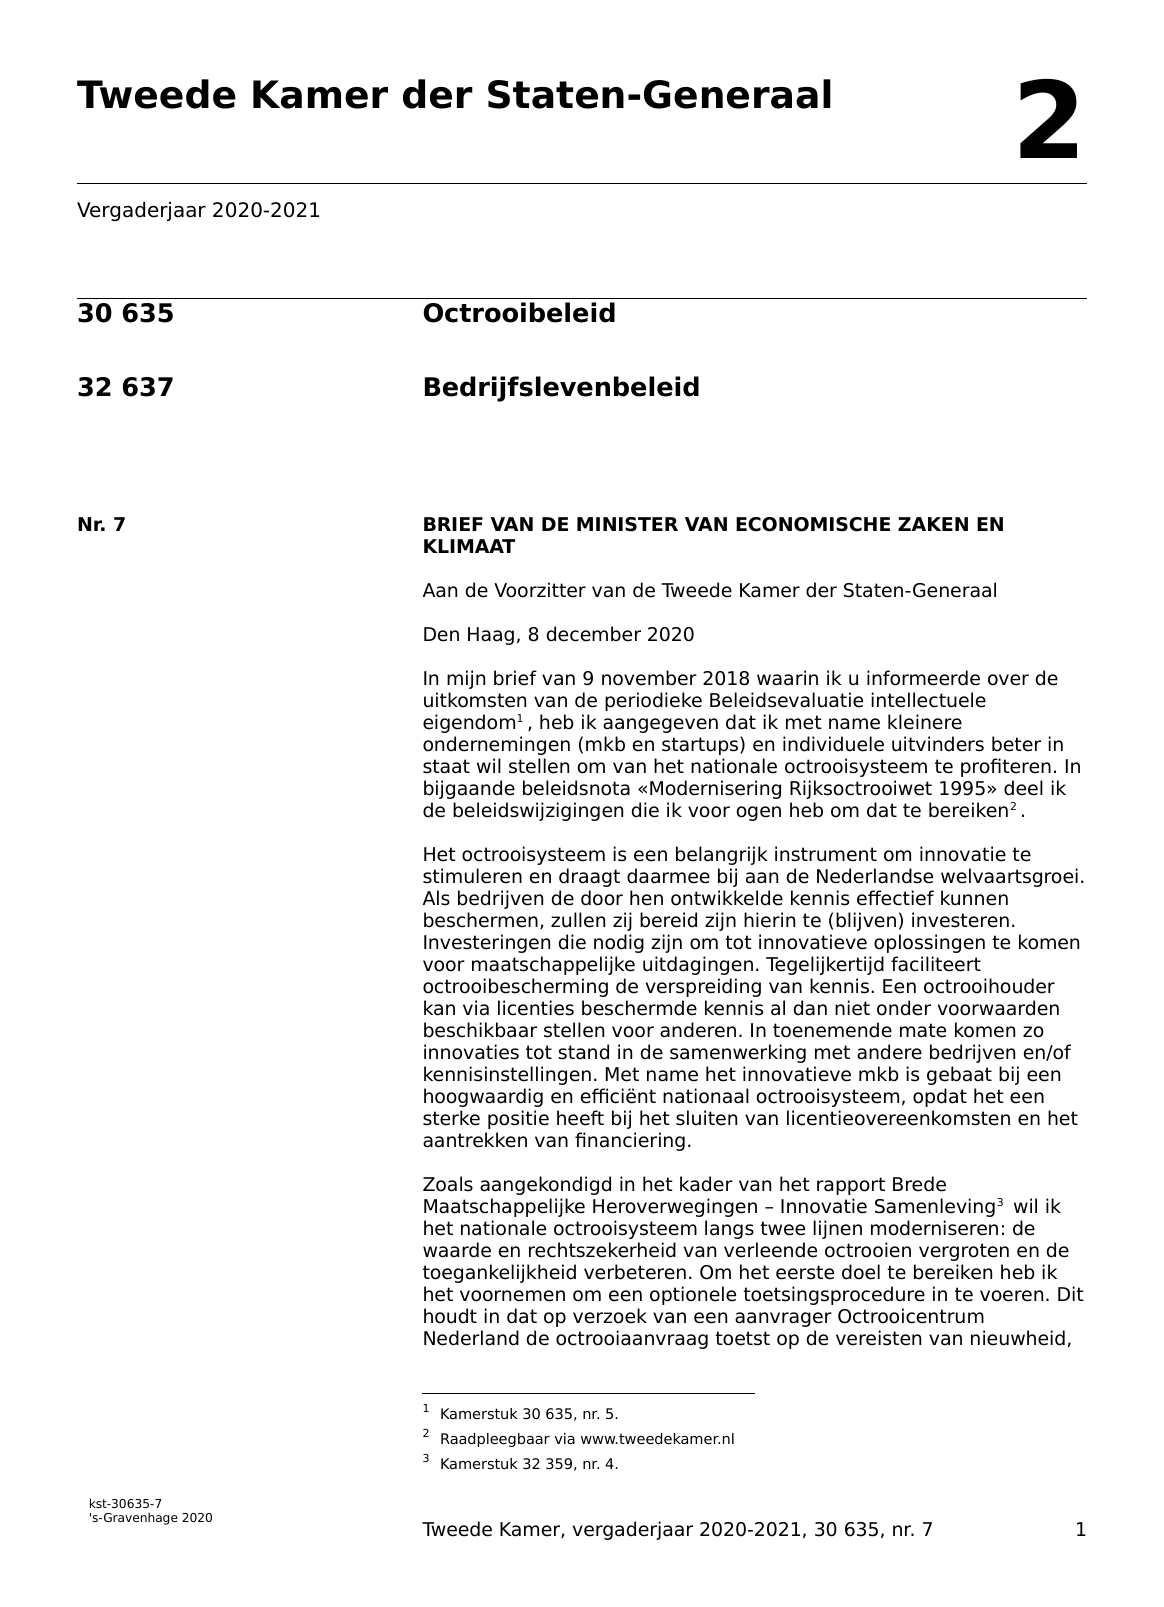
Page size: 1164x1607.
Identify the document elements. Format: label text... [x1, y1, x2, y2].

subtitle Nr. 7 BRIEF VAN DE MINISTER VAN ECONOMISCHE ZAKEN EN KLIMAAT [77, 514, 1087, 558]
text Aan de Voorzitter van de Tweede Kamer der Staten-Generaal [422, 580, 1087, 602]
table_header Tweede Kamer der Staten-Generaal [77, 59, 886, 183]
text Kamerstuk 32 359, nr. 4. [422, 1452, 1087, 1474]
text Den Haag, 8 december 2020 [422, 624, 1087, 646]
text In mijn brief van 9 november 2018 waarin ik u informeerde over de uitkomsten van de periodieke Beleidsevaluatie intellectuele eigendom, heb ik aangegeven dat ik met name kleinere ondernemingen (mkb en startups) en individuele uitvinders beter in staat wil stellen om van het nationale octrooisysteem te profiteren. In bijgaande beleidsnota «Modernisering Rijksoctrooiwet 1995» deel ik de beleidswijzigingen die ik voor ogen heb om dat te bereiken. [422, 668, 1087, 822]
table_header 2 [886, 59, 1087, 183]
text Kamerstuk 30 635, nr. 5. [422, 1402, 1087, 1424]
text Het octrooisysteem is een belangrijk instrument om innovatie te stimuleren en draagt daarmee bij aan de Nederlandse welvaartsgroei. Als bedrijven de door hen ontwikkelde kennis effectief kunnen beschermen, zullen zij bereid zijn hierin te (blijven) investeren. Investeringen die nodig zijn om tot innovatieve oplossingen te komen voor maatschappelijke uitdagingen. Tegelijkertijd faciliteert octrooibescherming de verspreiding van kennis. Een octrooihouder kan via licenties beschermde kennis al dan niet onder voorwaarden beschikbaar stellen voor anderen. In toenemende mate komen zo innovaties tot stand in de samenwerking met andere bedrijven en/of kennisinstellingen. Met name het innovatieve mkb is gebaat bij een hoogwaardig en efficiënt nationaal octrooisysteem, opdat het een sterke positie heeft bij het sluiten van licentieovereenkomsten en het aantrekken van financiering. [422, 844, 1087, 1152]
text Raadpleegbaar via www.tweedekamer.nl [422, 1427, 1087, 1449]
text 's-Gravenhage 2020 [88, 1511, 323, 1525]
table_cell Vergaderjaar 2020-2021 [77, 184, 1087, 298]
text kst-30635-7 [88, 1497, 323, 1511]
subtitle 30 635 Octrooibeleid [77, 299, 1087, 329]
text Zoals aangekondigd in het kader van het rapport Brede Maatschappelijke Heroverwegingen – Innovatie Samenleving wil ik het nationale octrooisysteem langs twee lijnen moderniseren: de waarde en rechtszekerheid van verleende octrooien vergroten en de toegankelijkheid verbeteren. Om het eerste doel te bereiken heb ik het voornemen om een optionele toetsingsprocedure in te voeren. Dit houdt in dat op verzoek van een aanvrager Octrooicentrum Nederland de octrooiaanvraag toetst op de vereisten van nieuwheid, [422, 1174, 1087, 1350]
subtitle 32 637 Bedrijfslevenbeleid [77, 373, 1087, 403]
